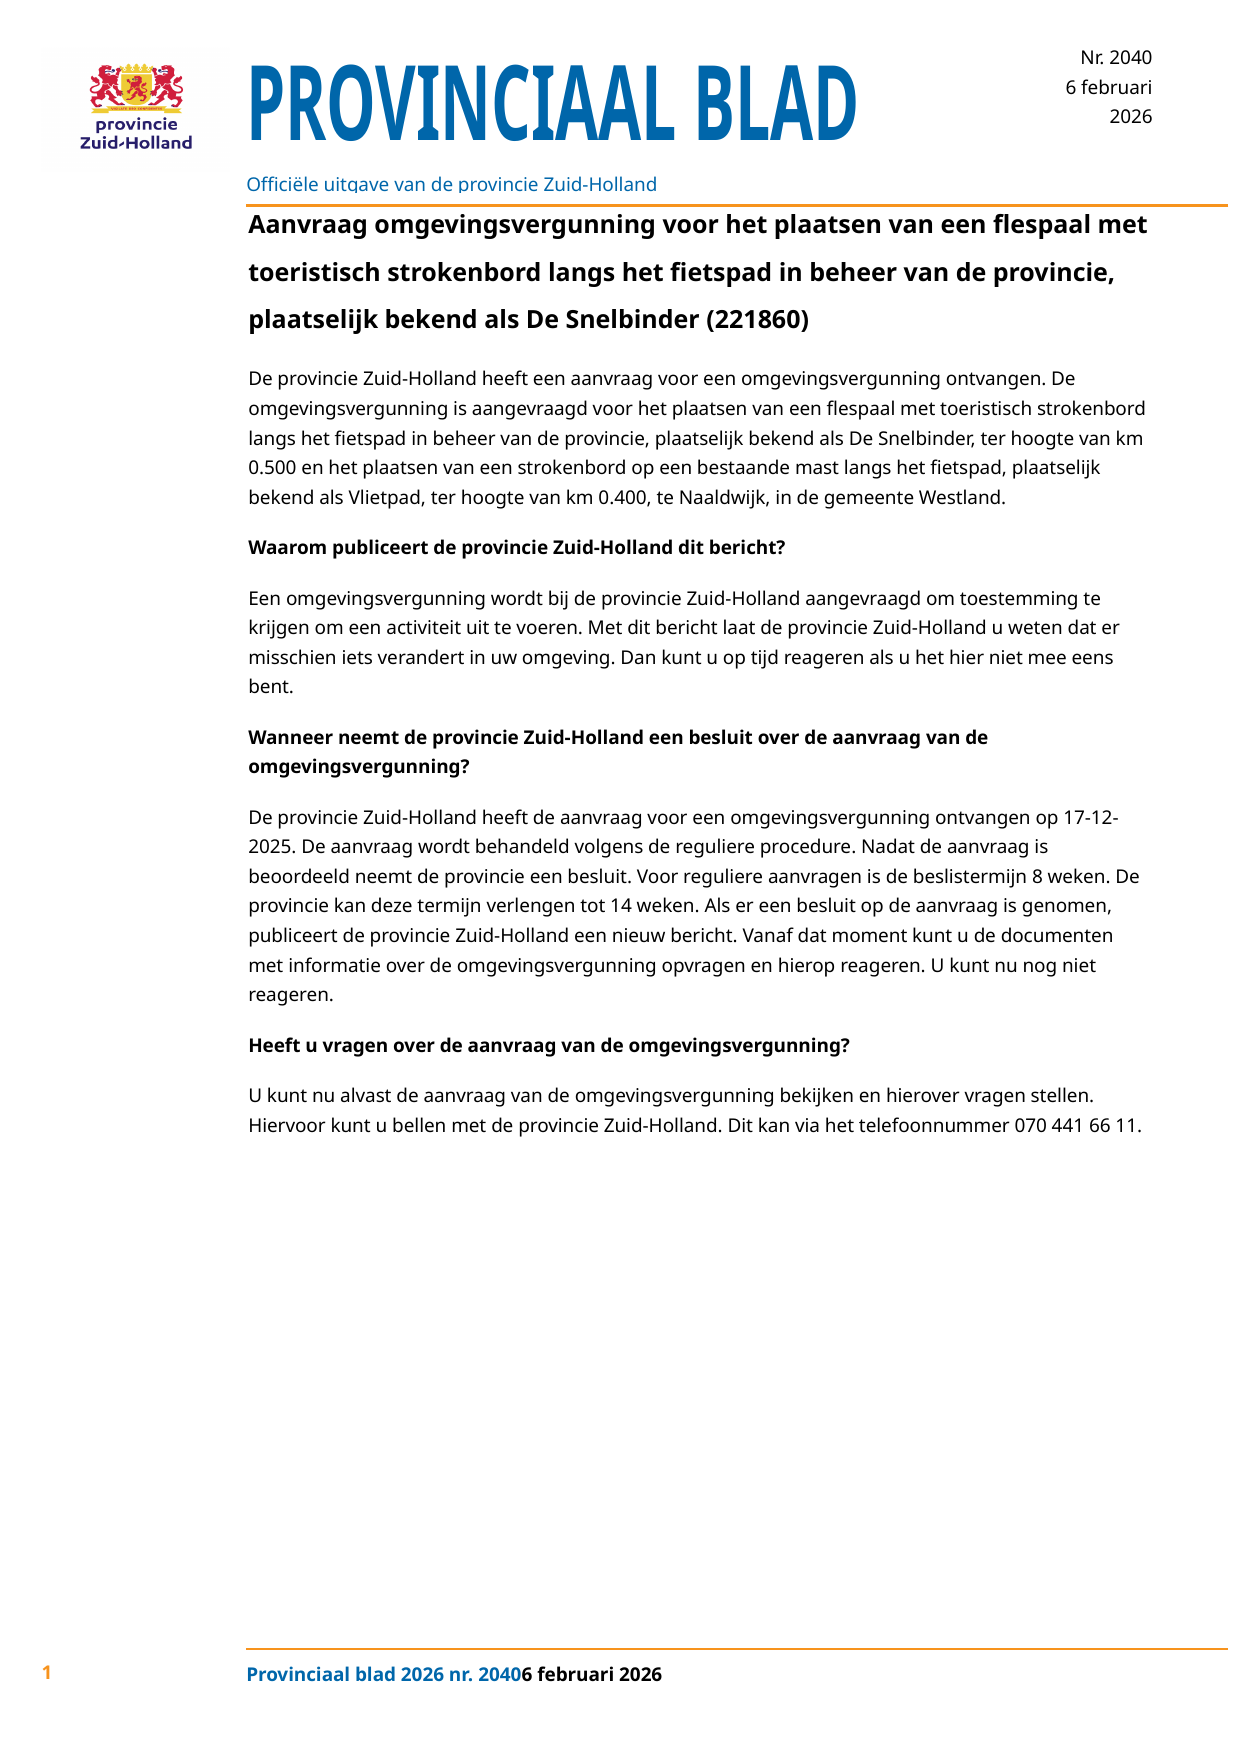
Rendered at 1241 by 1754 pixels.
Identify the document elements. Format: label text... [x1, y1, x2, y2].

picture [41, 47, 231, 172]
text Aanvraag omgevingsvergunning voor het plaatsen van een flespaal met toeristisch strokenbord langs het fietspad in beheer van de provincie, plaatselijk bekend als De Snelbinder (221860) [248, 207, 1152, 336]
text Een omgevingsvergunning wordt bij de provincie Zuid-Holland aangevraagd om toestemming te krijgen om een activiteit uit te voeren. Met dit bericht laat de provincie Zuid-Holland u weten dat er misschien iets verandert in uw omgeving. Dan kunt u op tijd reageren als u het hier niet mee eens bent. [248, 585, 1152, 699]
text Waarom publiceert de provincie Zuid-Holland dit bericht? [248, 534, 1152, 560]
text Wanneer neemt de provincie Zuid-Holland een besluit over de aanvraag van de omgevingsvergunning? [248, 724, 1152, 779]
text Heeft u vragen over de aanvraag van de omgevingsvergunning? [248, 1032, 1152, 1057]
text De provincie Zuid-Holland heeft een aanvraag voor een omgevingsvergunning ontvangen. De omgevingsvergunning is aangevraagd voor het plaatsen van een flespaal met toeristisch strokenbord langs het fietspad in beheer van de provincie, plaatselijk bekend als De Snelbinder, ter hoogte van km 0.500 en het plaatsen van een strokenbord op een bestaande mast langs het fietspad, plaatselijk bekend als Vlietpad, ter hoogte van km 0.400, te Naaldwijk, in de gemeente Westland. [248, 366, 1152, 509]
text De provincie Zuid-Holland heeft de aanvraag voor een omgevingsvergunning ontvangen op 17-12-2025. De aanvraag wordt behandeld volgens de reguliere procedure. Nadat de aanvraag is beoordeeld neemt de provincie een besluit. Voor reguliere aanvragen is de beslistermijn 8 weken. De provincie kan deze termijn verlengen tot 14 weken. Als er een besluit op de aanvraag is genomen, publiceert de provincie Zuid-Holland een nieuw bericht. Vanaf dat moment kunt u de documenten met informatie over de omgevingsvergunning opvragen en hierop reageren. U kunt nu nog niet reageren. [248, 804, 1152, 1007]
text U kunt nu alvast de aanvraag van de omgevingsvergunning bekijken en hierover vragen stellen. Hiervoor kunt u bellen met de provincie Zuid-Holland. Dit kan via het telefoonnummer 070 441 66 11. [248, 1082, 1152, 1137]
